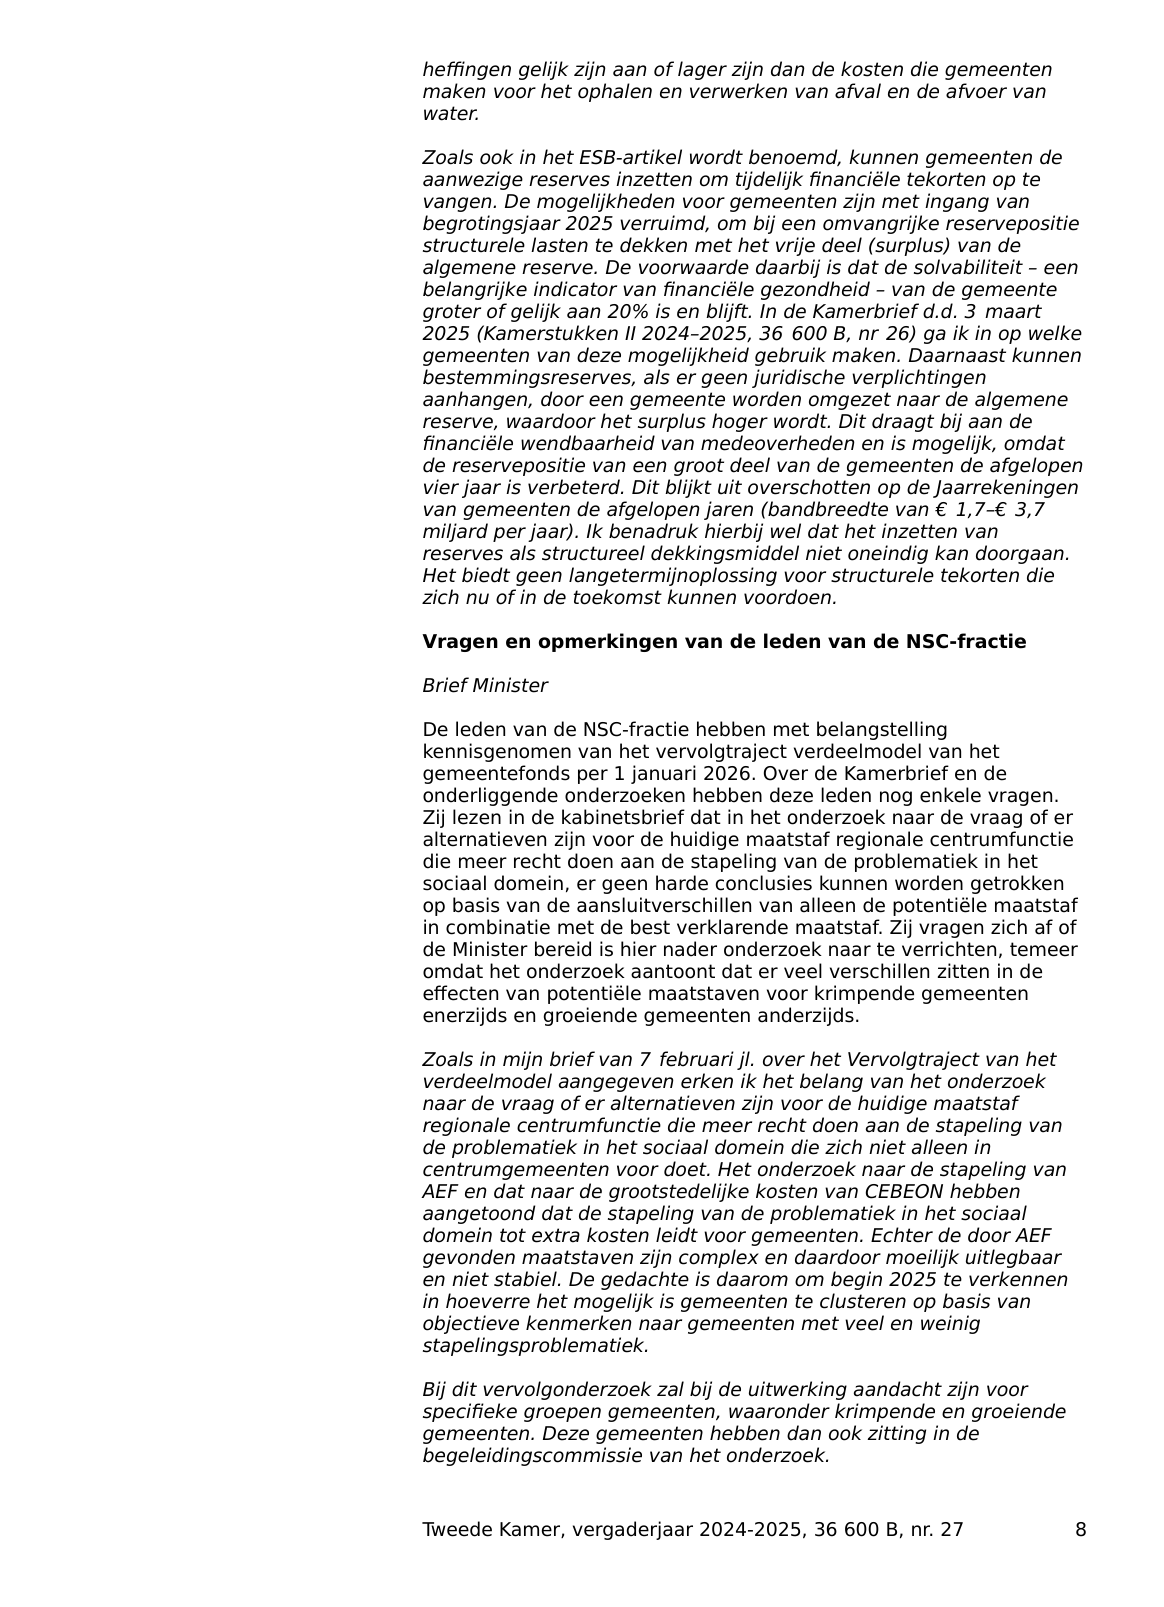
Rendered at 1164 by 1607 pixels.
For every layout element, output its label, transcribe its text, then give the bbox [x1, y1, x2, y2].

subtitle Brief Minister [422, 675, 1087, 697]
text De leden van de NSC-fractie hebben met belangstelling kennisgenomen van het vervolgtraject verdeelmodel van het gemeentefonds per 1 januari 2026. Over de Kamerbrief en de onderliggende onderzoeken hebben deze leden nog enkele vragen. Zij lezen in de kabinetsbrief dat in het onderzoek naar de vraag of er alternatieven zijn voor de huidige maatstaf regionale centrumfunctie die meer recht doen aan de stapeling van de problematiek in het sociaal domein, er geen harde conclusies kunnen worden getrokken op basis van de aansluitverschillen van alleen de potentiële maatstaf in combinatie met de best verklarende maatstaf. Zij vragen zich af of de Minister bereid is hier nader onderzoek naar te verrichten, temeer omdat het onderzoek aantoont dat er veel verschillen zitten in de effecten van potentiële maatstaven voor krimpende gemeenten enerzijds en groeiende gemeenten anderzijds. [422, 719, 1087, 1027]
text Zoals in mijn brief van 7 februari jl. over het Vervolgtraject van het verdeelmodel aangegeven erken ik het belang van het onderzoek naar de vraag of er alternatieven zijn voor de huidige maatstaf regionale centrumfunctie die meer recht doen aan de stapeling van de problematiek in het sociaal domein die zich niet alleen in centrumgemeenten voor doet. Het onderzoek naar de stapeling van AEF en dat naar de grootstedelijke kosten van CEBEON hebben aangetoond dat de stapeling van de problematiek in het sociaal domein tot extra kosten leidt voor gemeenten. Echter de door AEF gevonden maatstaven zijn complex en daardoor moeilijk uitlegbaar en niet stabiel. De gedachte is daarom om begin 2025 te verkennen in hoeverre het mogelijk is gemeenten te clusteren op basis van objectieve kenmerken naar gemeenten met veel en weinig stapelingsproblematiek. [422, 1049, 1087, 1357]
text heffingen gelijk zijn aan of lager zijn dan de kosten die gemeenten maken voor het ophalen en verwerken van afval en de afvoer van water. [422, 59, 1087, 125]
text Zoals ook in het ESB-artikel wordt benoemd, kunnen gemeenten de aanwezige reserves inzetten om tijdelijk financiële tekorten op te vangen. De mogelijkheden voor gemeenten zijn met ingang van begrotingsjaar 2025 verruimd, om bij een omvangrijke reservepositie structurele lasten te dekken met het vrije deel (surplus) van de algemene reserve. De voorwaarde daarbij is dat de solvabiliteit – een belangrijke indicator van financiële gezondheid – van de gemeente groter of gelijk aan 20% is en blijft. In de Kamerbrief d.d. 3 maart 2025 (Kamerstukken II 2024–2025, 36 600 B, nr 26) ga ik in op welke gemeenten van deze mogelijkheid gebruik maken. Daarnaast kunnen bestemmingsreserves, als er geen juridische verplichtingen aanhangen, door een gemeente worden omgezet naar de algemene reserve, waardoor het surplus hoger wordt. Dit draagt bij aan de financiële wendbaarheid van medeoverheden en is mogelijk, omdat de reservepositie van een groot deel van de gemeenten de afgelopen vier jaar is verbeterd. Dit blijkt uit overschotten op de Jaarrekeningen van gemeenten de afgelopen jaren (bandbreedte van € 1,7–€ 3,7 miljard per jaar). Ik benadruk hierbij wel dat het inzetten van reserves als structureel dekkingsmiddel niet oneindig kan doorgaan. Het biedt geen langetermijnoplossing voor structurele tekorten die zich nu of in de toekomst kunnen voordoen. [422, 147, 1087, 609]
text Bij dit vervolgonderzoek zal bij de uitwerking aandacht zijn voor specifieke groepen gemeenten, waaronder krimpende en groeiende gemeenten. Deze gemeenten hebben dan ook zitting in de begeleidingscommissie van het onderzoek. [422, 1379, 1087, 1467]
subtitle Vragen en opmerkingen van de leden van de NSC-fractie [422, 631, 1087, 653]
